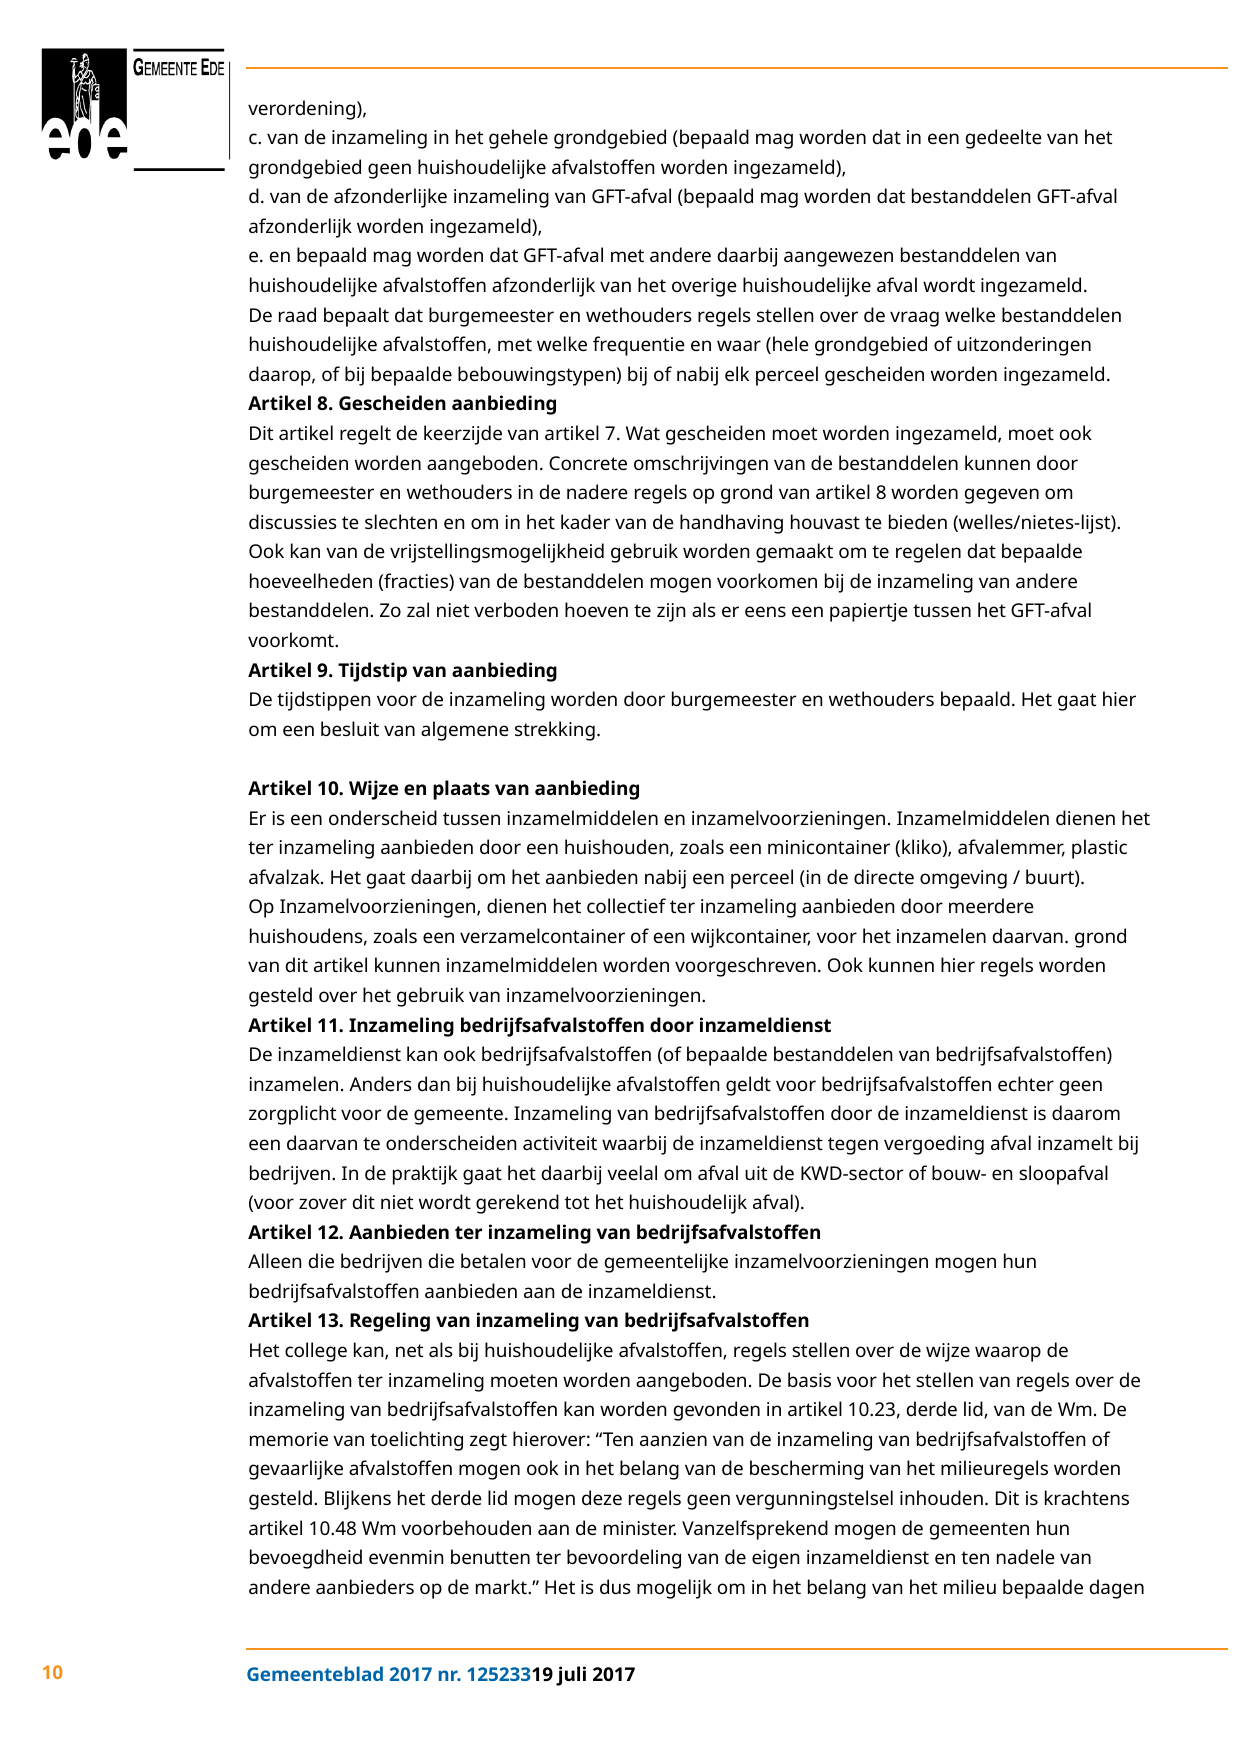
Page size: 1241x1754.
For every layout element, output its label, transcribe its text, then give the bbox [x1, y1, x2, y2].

text d. van de afzonderlijke inzameling van GFT-afval (bepaald mag worden dat bestanddelen GFT-afval afzonderlijk worden ingezameld), [248, 183, 1152, 239]
text Artikel 11. Inzameling bedrijfsafvalstoffen door inzameldienst [248, 1012, 1152, 1038]
text Artikel 12. Aanbieden ter inzameling van bedrijfsafvalstoffen [248, 1219, 1152, 1245]
text Er is een onderscheid tussen inzamelmiddelen en inzamelvoorzieningen. Inzamelmiddelen dienen het ter inzameling aanbieden door een huishouden, zoals een minicontainer (kliko), afvalemmer, plastic afvalzak. Het gaat daarbij om het aanbieden nabij een perceel (in de directe omgeving / buurt). [248, 805, 1152, 890]
text Alleen die bedrijven die betalen voor de gemeentelijke inzamelvoorzieningen mogen hun bedrijfsafvalstoffen aanbieden aan de inzameldienst. [248, 1248, 1152, 1304]
text De raad bepaalt dat burgemeester en wethouders regels stellen over de vraag welke bestanddelen huishoudelijke afvalstoffen, met welke frequentie en waar (hele grondgebied of uitzonderingen daarop, of bij bepaalde bebouwingstypen) bij of nabij elk perceel gescheiden worden ingezameld. [248, 302, 1152, 387]
text c. van de inzameling in het gehele grondgebied (bepaald mag worden dat in een gedeelte van het grondgebied geen huishoudelijke afvalstoffen worden ingezameld), [248, 124, 1152, 180]
text De tijdstippen voor de inzameling worden door burgemeester en wethouders bepaald. Het gaat hier om een besluit van algemene strekking. [248, 686, 1152, 742]
text Artikel 10. Wijze en plaats van aanbieding [248, 775, 1152, 801]
text Dit artikel regelt de keerzijde van artikel 7. Wat gescheiden moet worden ingezameld, moet ook gescheiden worden aangeboden. Concrete omschrijvingen van de bestanddelen kunnen door burgemeester en wethouders in de nadere regels op grond van artikel 8 worden gegeven om discussies te slechten en om in het kader van de handhaving houvast te bieden (welles/nietes-lijst). Ook kan van de vrijstellingsmogelijkheid gebruik worden gemaakt om te regelen dat bepaalde hoeveelheden (fracties) van de bestanddelen mogen voorkomen bij de inzameling van andere bestanddelen. Zo zal niet verboden hoeven te zijn als er eens een papiertje tussen het GFT-afval voorkomt. [248, 420, 1152, 653]
picture [41, 47, 231, 172]
text De inzameldienst kan ook bedrijfsafvalstoffen (of bepaalde bestanddelen van bedrijfsafvalstoffen) inzamelen. Anders dan bij huishoudelijke afvalstoffen geldt voor bedrijfsafvalstoffen echter geen zorgplicht voor de gemeente. Inzameling van bedrijfsafvalstoffen door de inzameldienst is daarom een daarvan te onderscheiden activiteit waarbij de inzameldienst tegen vergoeding afval inzamelt bij bedrijven. In de praktijk gaat het daarbij veelal om afval uit de KWD-sector of bouw- en sloopafval (voor zover dit niet wordt gerekend tot het huishoudelijk afval). [248, 1041, 1152, 1215]
text Het college kan, net als bij huishoudelijke afvalstoffen, regels stellen over de wijze waarop de afvalstoffen ter inzameling moeten worden aangeboden. De basis voor het stellen van regels over de inzameling van bedrijfsafvalstoffen kan worden gevonden in artikel 10.23, derde lid, van de Wm. De memorie van toelichting zegt hierover: “Ten aanzien van de inzameling van bedrijfsafvalstoffen of gevaarlijke afvalstoffen mogen ook in het belang van de bescherming van het milieuregels worden gesteld. Blijkens het derde lid mogen deze regels geen vergunningstelsel inhouden. Dit is krachtens artikel 10.48 Wm voorbehouden aan de minister. Vanzelfsprekend mogen de gemeenten hun bevoegdheid evenmin benutten ter bevoordeling van de eigen inzameldienst en ten nadele van andere aanbieders op de markt.” Het is dus mogelijk om in het belang van het milieu bepaalde dagen [248, 1337, 1152, 1600]
text Artikel 9. Tijdstip van aanbieding [248, 657, 1152, 683]
text e. en bepaald mag worden dat GFT-afval met andere daarbij aangewezen bestanddelen van huishoudelijke afvalstoffen afzonderlijk van het overige huishoudelijke afval wordt ingezameld. [248, 243, 1152, 298]
text Artikel 8. Gescheiden aanbieding [248, 391, 1152, 416]
text Op Inzamelvoorzieningen, dienen het collectief ter inzameling aanbieden door meerdere huishoudens, zoals een verzamelcontainer of een wijkcontainer, voor het inzamelen daarvan. grond van dit artikel kunnen inzamelmiddelen worden voorgeschreven. Ook kunnen hier regels worden gesteld over het gebruik van inzamelvoorzieningen. [248, 893, 1152, 1008]
text verordening), [248, 95, 1152, 121]
text Artikel 13. Regeling van inzameling van bedrijfsafvalstoffen [248, 1308, 1152, 1333]
